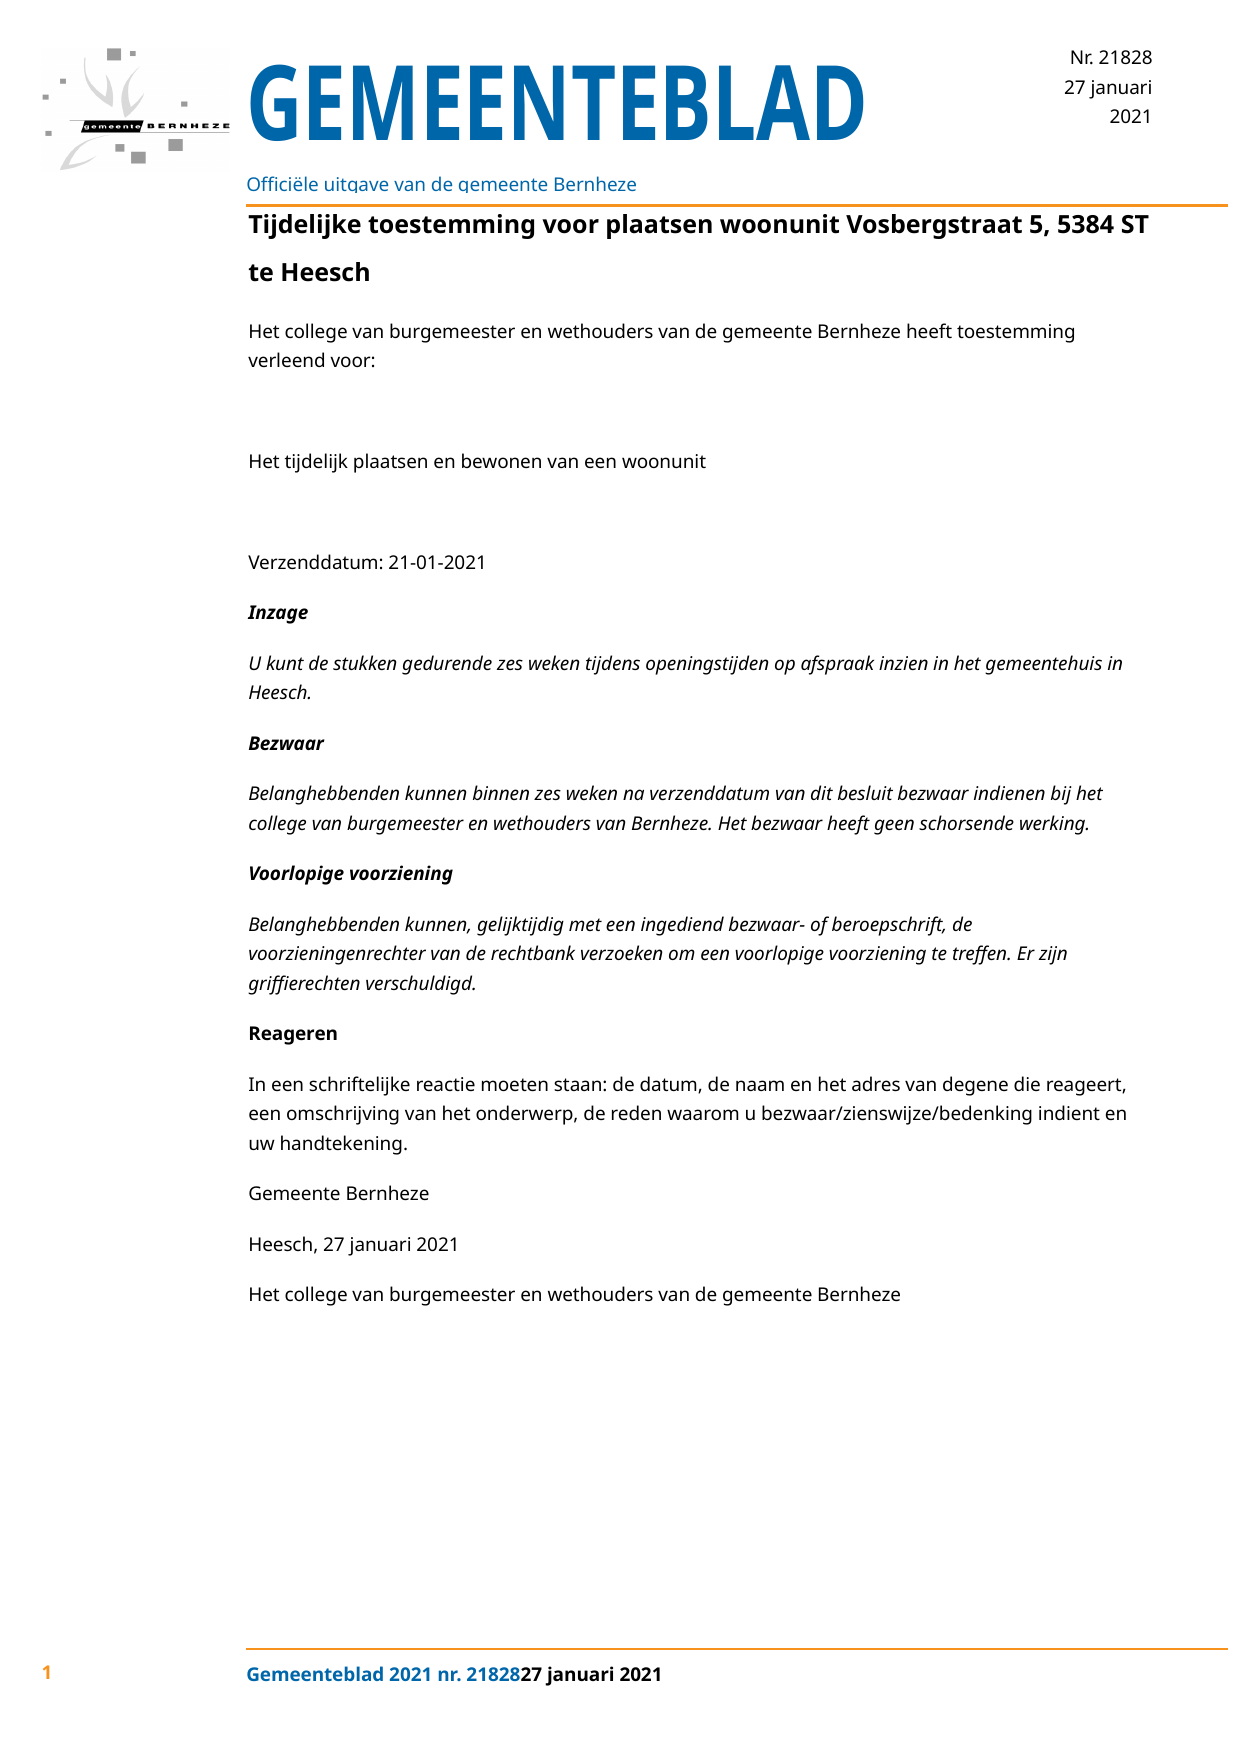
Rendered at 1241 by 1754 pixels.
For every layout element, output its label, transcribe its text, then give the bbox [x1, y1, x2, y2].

text Het tijdelijk plaatsen en bewonen van een woonunit [248, 448, 1152, 474]
text Verzenddatum: 21-01-2021 [248, 549, 1152, 575]
text Voorlopige voorziening [248, 860, 1152, 886]
text Het college van burgemeester en wethouders van de gemeente Bernheze heeft toestemming verleend voor: [248, 318, 1152, 373]
text Inzage [248, 599, 1152, 625]
text Belanghebbenden kunnen, gelijktijdig met een ingediend bezwaar- of beroepschrift, de voorzieningenrechter van de rechtbank verzoeken om een voorlopige voorziening te treffen. Er zijn griffierechten verschuldigd. [248, 911, 1152, 996]
text Gemeente Bernheze [248, 1180, 1152, 1206]
text Heesch, 27 januari 2021 [248, 1231, 1152, 1257]
text Belanghebbenden kunnen binnen zes weken na verzenddatum van dit besluit bezwaar indienen bij het college van burgemeester en wethouders van Bernheze. Het bezwaar heeft geen schorsende werking. [248, 780, 1152, 836]
picture [41, 47, 231, 172]
text Reageren [248, 1020, 1152, 1046]
text Tijdelijke toestemming voor plaatsen woonunit Vosbergstraat 5, 5384 ST te Heesch [248, 207, 1152, 288]
text Het college van burgemeester en wethouders van de gemeente Bernheze [248, 1281, 1152, 1307]
text Bezwaar [248, 730, 1152, 756]
text U kunt de stukken gedurende zes weken tijdens openingstijden op afspraak inzien in het gemeentehuis in Heesch. [248, 650, 1152, 705]
text In een schriftelijke reactie moeten staan: de datum, de naam en het adres van degene die reageert, een omschrijving van het onderwerp, de reden waarom u bezwaar/zienswijze/bedenking indient en uw handtekening. [248, 1071, 1152, 1156]
